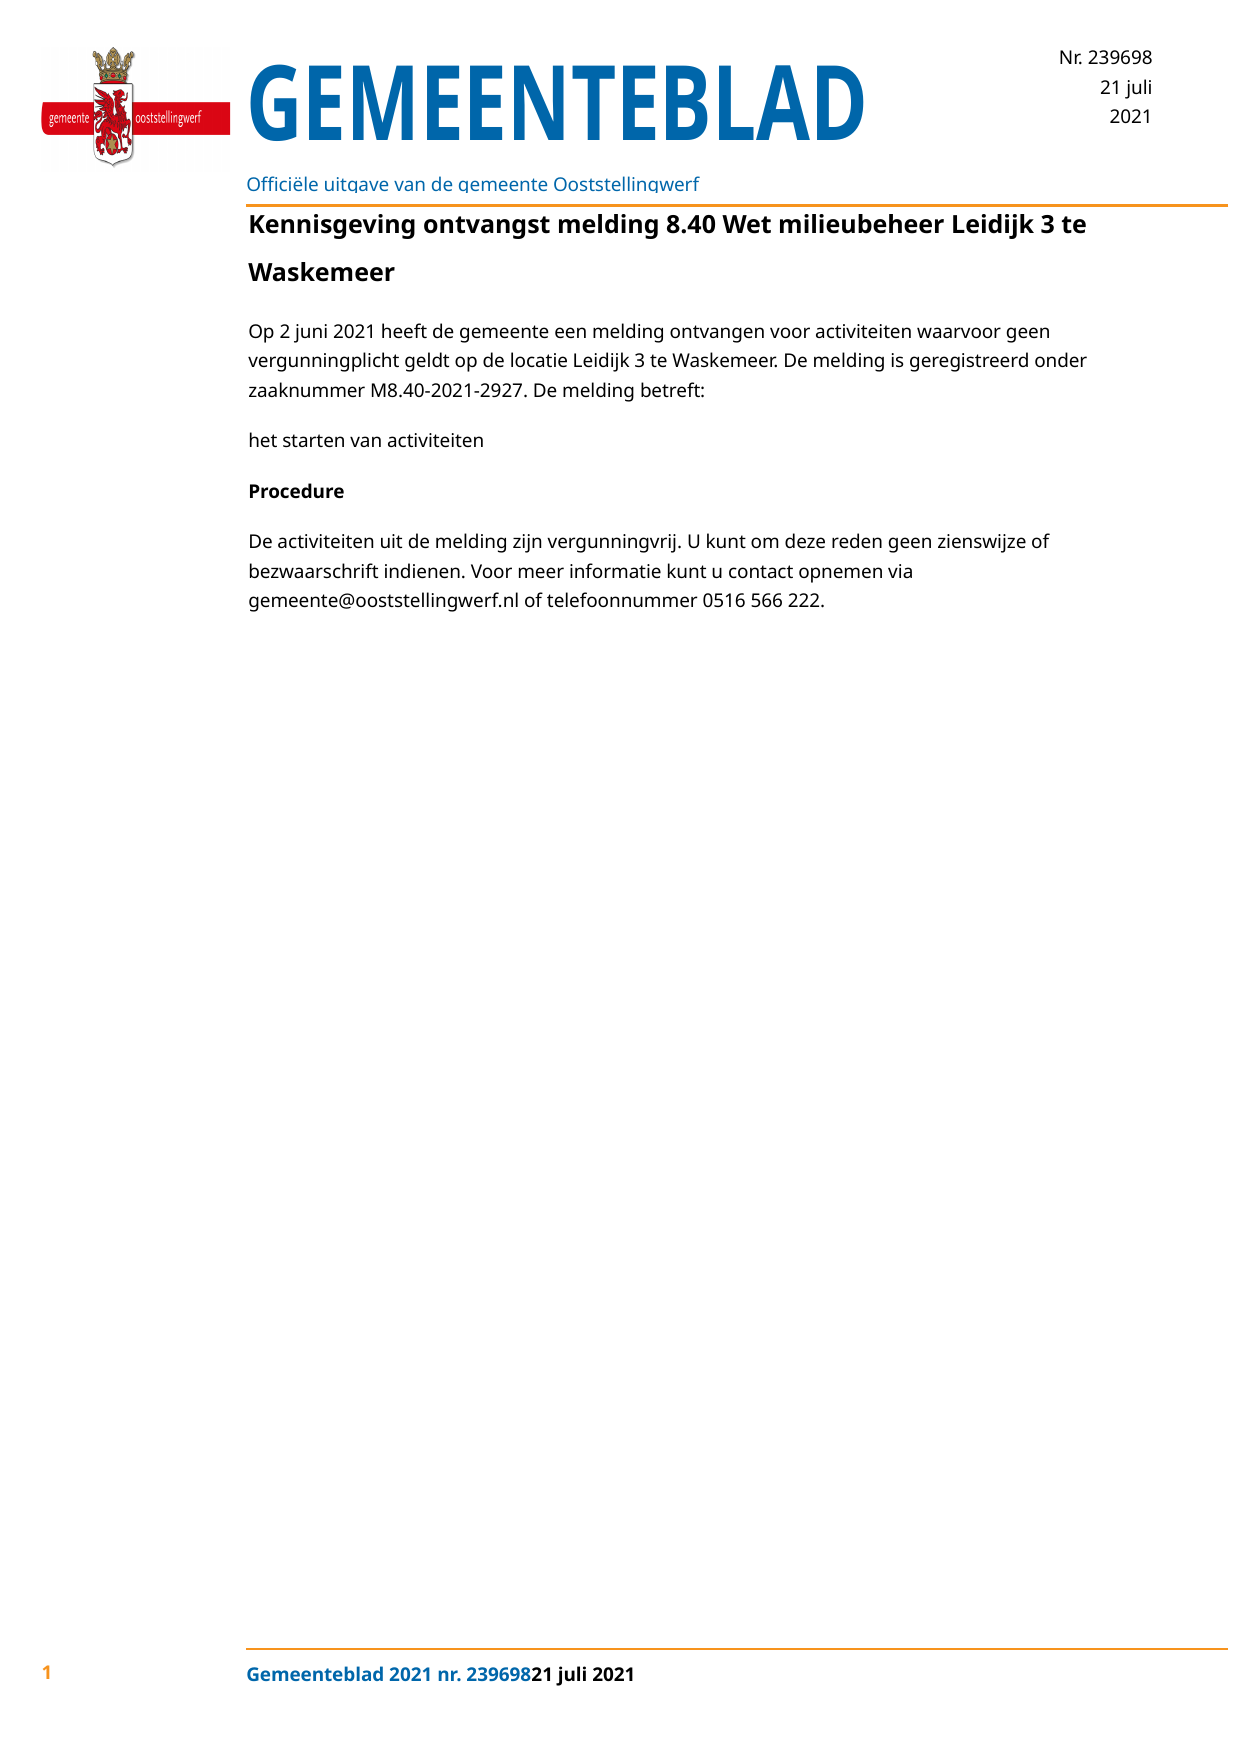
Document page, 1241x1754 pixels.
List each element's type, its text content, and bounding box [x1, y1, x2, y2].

text Op 2 juni 2021 heeft de gemeente een melding ontvangen voor activiteiten waarvoor geen vergunningplicht geldt op de locatie Leidijk 3 te Waskemeer. De melding is geregistreerd onder zaaknummer M8.40-2021-2927. De melding betreft: [248, 318, 1152, 403]
text het starten van activiteiten [248, 427, 1152, 453]
picture [41, 47, 231, 172]
text Procedure [248, 478, 1152, 504]
text De activiteiten uit de melding zijn vergunningvrij. U kunt om deze reden geen zienswijze of bezwaarschrift indienen. Voor meer informatie kunt u contact opnemen via gemeente@ooststellingwerf.nl of telefoonnummer 0516 566 222. [248, 528, 1152, 613]
text Kennisgeving ontvangst melding 8.40 Wet milieubeheer Leidijk 3 te Waskemeer [248, 207, 1152, 288]
